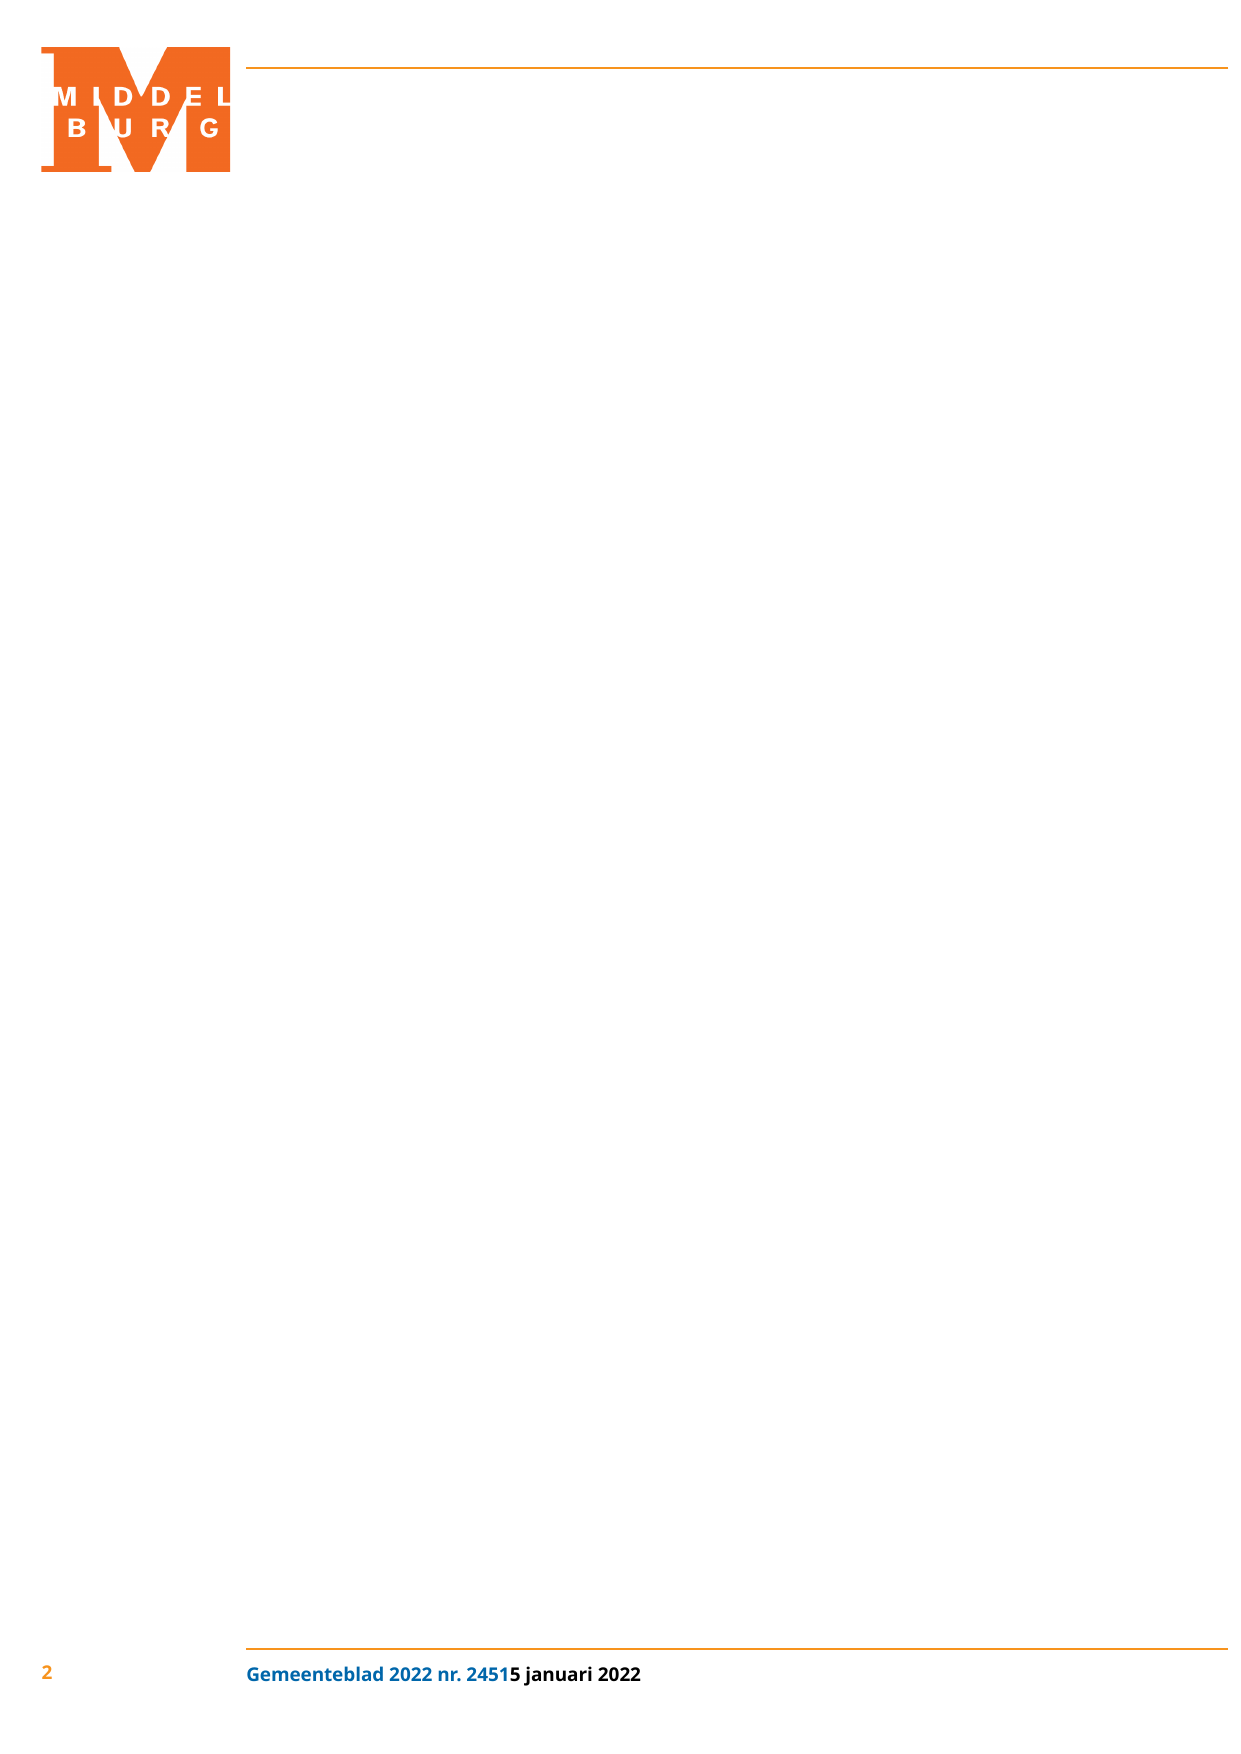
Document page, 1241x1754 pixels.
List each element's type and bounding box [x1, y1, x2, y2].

picture [41, 47, 231, 172]
